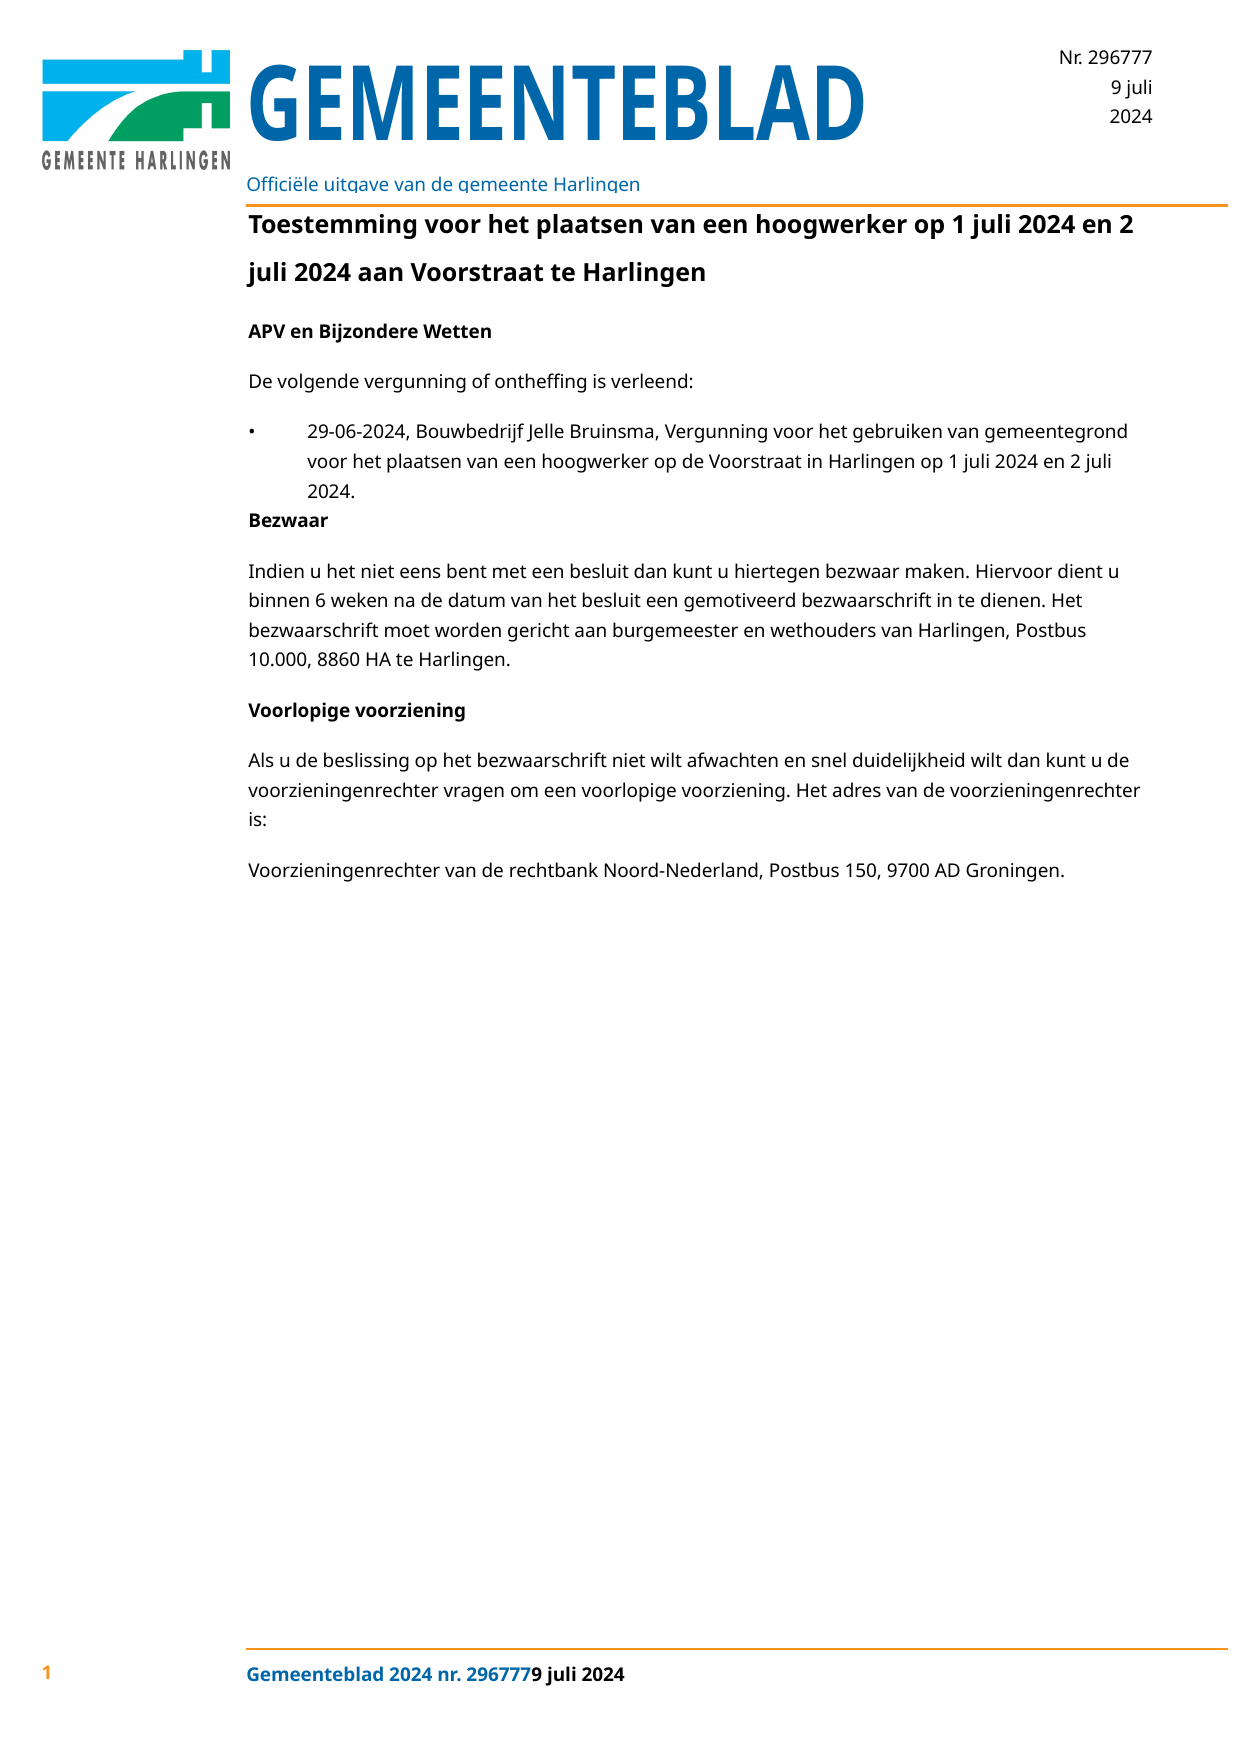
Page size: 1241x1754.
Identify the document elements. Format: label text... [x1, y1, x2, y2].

text Als u de beslissing op het bezwaarschrift niet wilt afwachten en snel duidelijkheid wilt dan kunt u de voorzieningenrechter vragen om een voorlopige voorziening. Het adres van de voorzieningenrechter is: [248, 747, 1152, 832]
text Bezwaar [248, 507, 1152, 533]
text Toestemming voor het plaatsen van een hoogwerker op 1 juli 2024 en 2 juli 2024 aan Voorstraat te Harlingen [248, 207, 1152, 288]
text Voorzieningenrechter van de rechtbank Noord-Nederland, Postbus 150, 9700 AD Groningen. [248, 857, 1152, 883]
list 29-06-2024, Bouwbedrijf Jelle Bruinsma, Vergunning voor het gebruiken van gemeentegrond voor het plaatsen van een hoogwerker op de Voorstraat in Harlingen op 1 juli 2024 en 2 juli 2024. [248, 419, 1152, 504]
picture [41, 47, 231, 172]
text APV en Bijzondere Wetten [248, 318, 1152, 344]
text Indien u het niet eens bent met een besluit dan kunt u hiertegen bezwaar maken. Hiervoor dient u binnen 6 weken na de datum van het besluit een gemotiveerd bezwaarschrift in te dienen. Het bezwaarschrift moet worden gericht aan burgemeester en wethouders van Harlingen, Postbus 10.000, 8860 HA te Harlingen. [248, 558, 1152, 672]
text Voorlopige voorziening [248, 697, 1152, 723]
text De volgende vergunning of ontheffing is verleend: [248, 368, 1152, 394]
